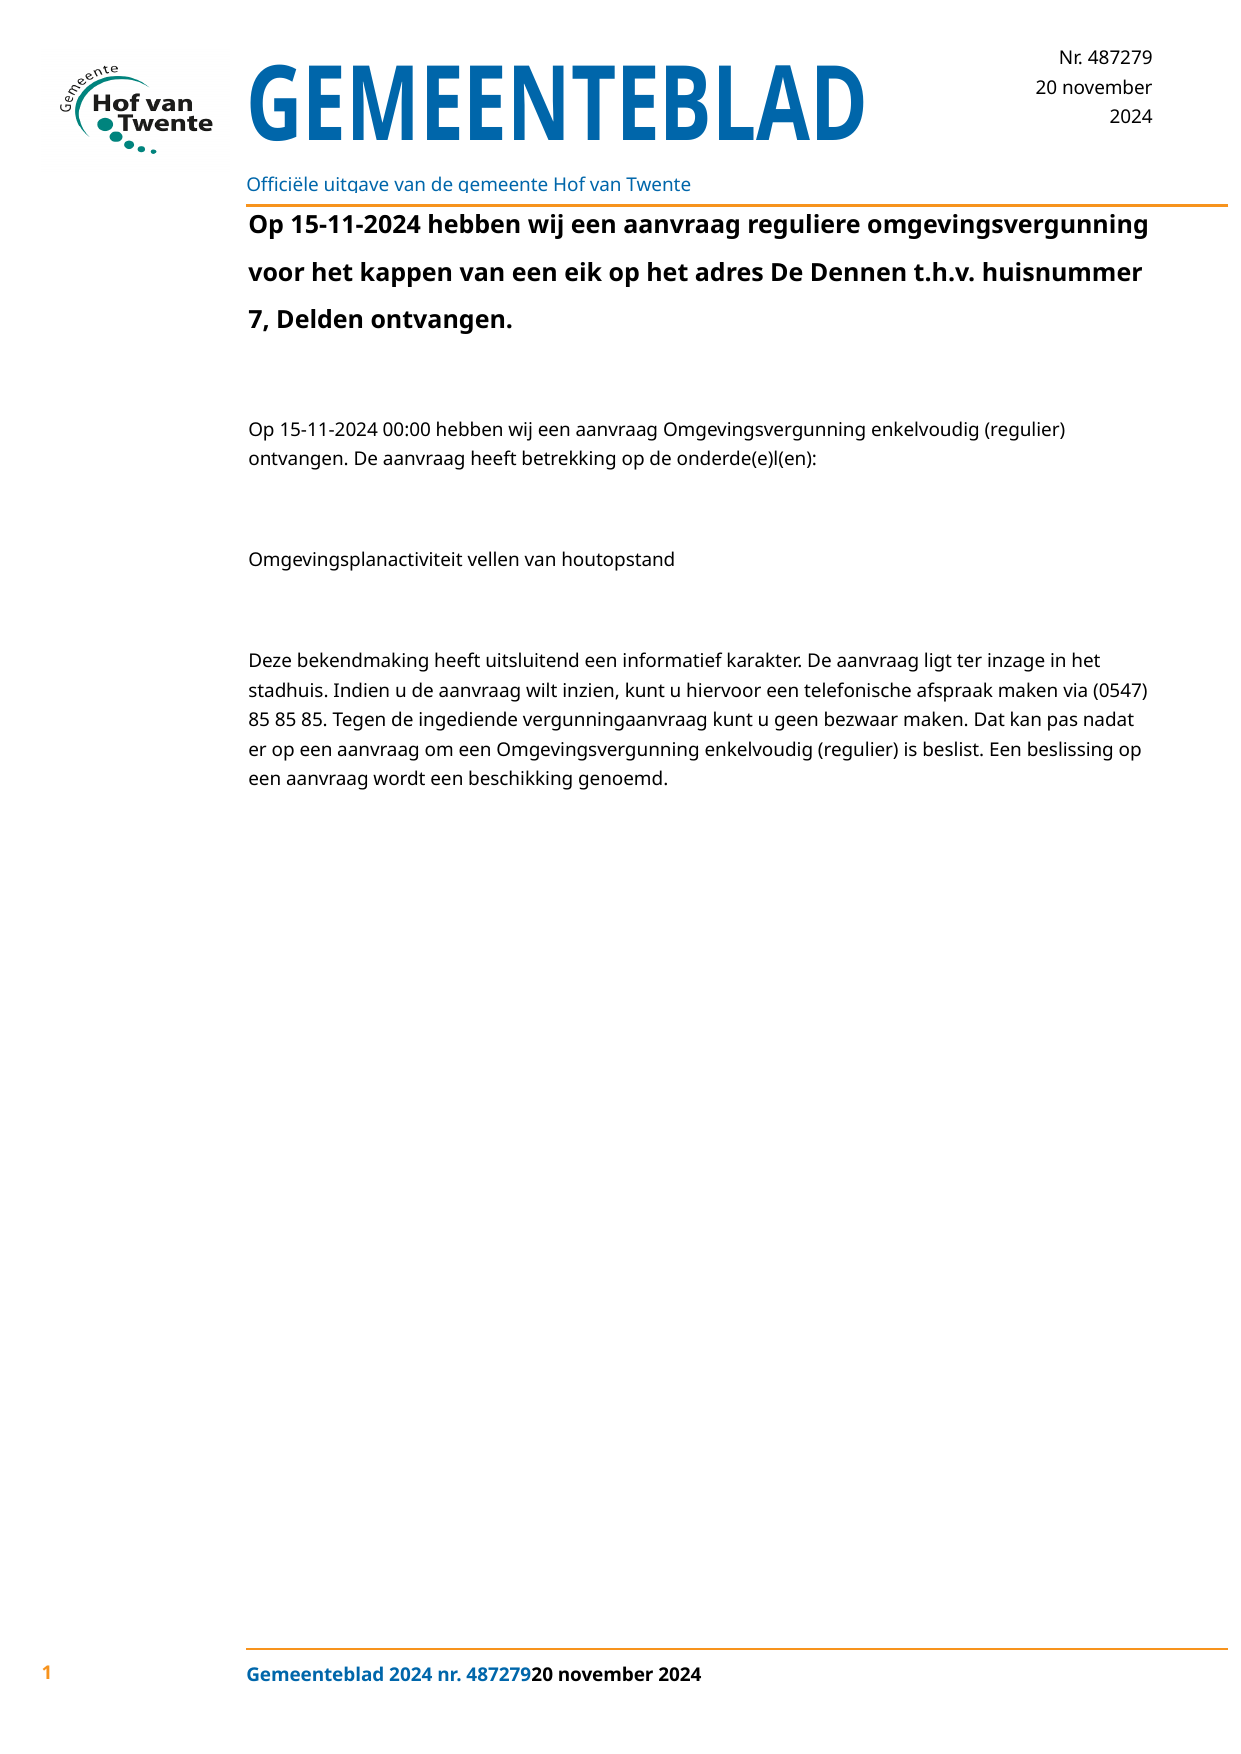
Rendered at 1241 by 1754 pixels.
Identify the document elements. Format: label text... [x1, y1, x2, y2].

text Op 15-11-2024 hebben wij een aanvraag reguliere omgevingsvergunning voor het kappen van een eik op het adres De Dennen t.h.v. huisnummer 7, Delden ontvangen. [248, 207, 1152, 336]
picture [41, 47, 231, 172]
text Omgevingsplanactiviteit vellen van houtopstand [248, 546, 1152, 572]
text Op 15-11-2024 00:00 hebben wij een aanvraag Omgevingsvergunning enkelvoudig (regulier) ontvangen. De aanvraag heeft betrekking op de onderde(e)l(en): [248, 416, 1152, 471]
text Deze bekendmaking heeft uitsluitend een informatief karakter. De aanvraag ligt ter inzage in het stadhuis. Indien u de aanvraag wilt inzien, kunt u hiervoor een telefonische afspraak maken via (0547) 85 85 85. Tegen de ingediende vergunningaanvraag kunt u geen bezwaar maken. Dat kan pas nadat er op een aanvraag om een Omgevingsvergunning enkelvoudig (regulier) is beslist. Een beslissing op een aanvraag wordt een beschikking genoemd. [248, 647, 1152, 791]
